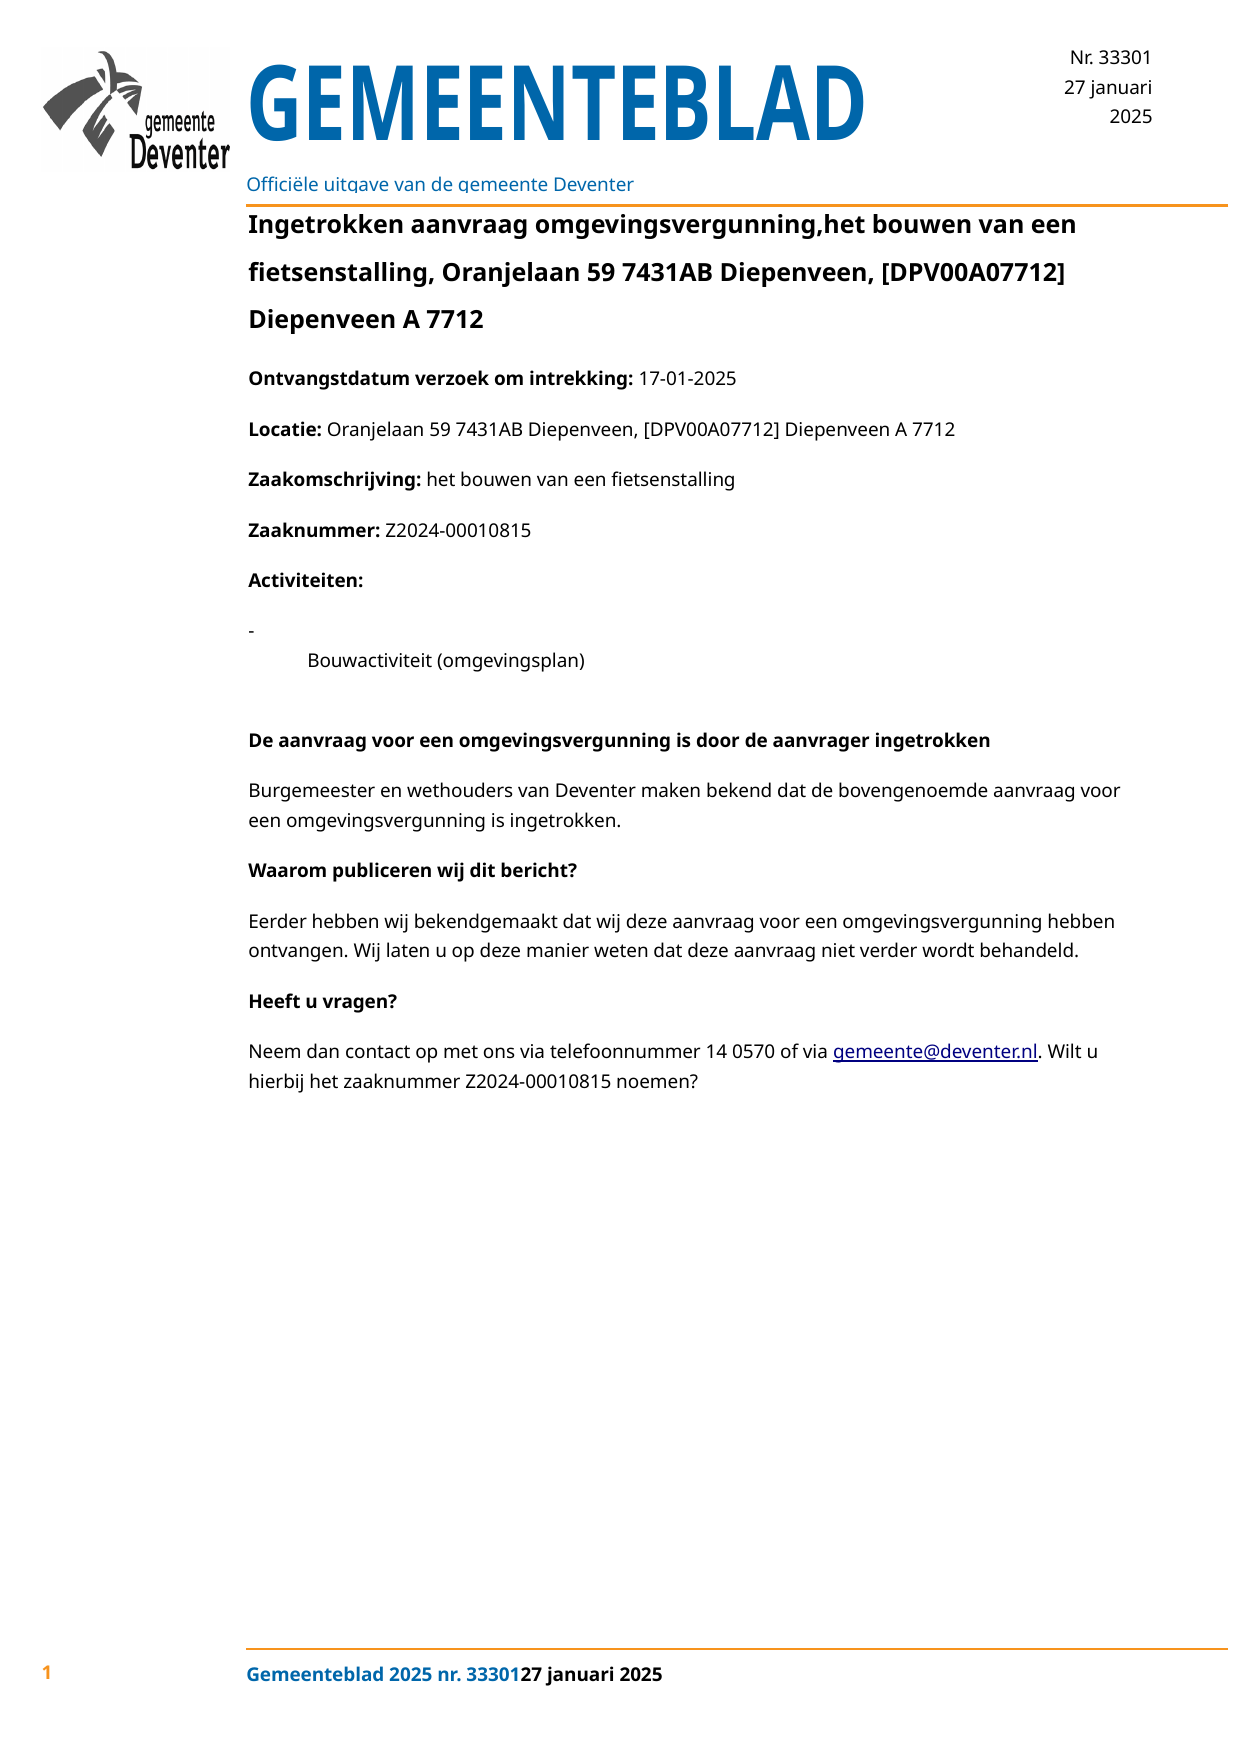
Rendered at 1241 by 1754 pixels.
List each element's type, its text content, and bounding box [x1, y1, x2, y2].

text Heeft u vragen? [248, 988, 1152, 1014]
text Zaaknummer: Z2024-00010815 [248, 517, 1152, 542]
picture [41, 47, 231, 172]
text Zaakomschrijving: het bouwen van een fietsenstalling [248, 466, 1152, 492]
text Neem dan contact op met ons via telefoonnummer 14 0570 of via gemeente@deventer.nl. Wilt u hierbij het zaaknummer Z2024-00010815 noemen? [248, 1038, 1152, 1094]
text De aanvraag voor een omgevingsvergunning is door de aanvrager ingetrokken [248, 727, 1152, 753]
text Eerder hebben wij bekendgemaakt dat wij deze aanvraag voor een omgevingsvergunning hebben ontvangen. Wij laten u op deze manier weten dat deze aanvraag niet verder wordt behandeld. [248, 908, 1152, 963]
text Burgemeester en wethouders van Deventer maken bekend dat de bovengenoemde aanvraag voor een omgevingsvergunning is ingetrokken. [248, 778, 1152, 833]
text Locatie: Oranjelaan 59 7431AB Diepenveen, [DPV00A07712] Diepenveen A 7712 [248, 416, 1152, 442]
text Waarom publiceren wij dit bericht? [248, 858, 1152, 883]
text Ontvangstdatum verzoek om intrekking: 17-01-2025 [248, 366, 1152, 391]
text Activiteiten: [248, 567, 1152, 593]
text Ingetrokken aanvraag omgevingsvergunning,het bouwen van een fietsenstalling, Oranjelaan 59 7431AB Diepenveen, [DPV00A07712] Diepenveen A 7712 [248, 207, 1152, 336]
list Bouwactiviteit (omgevingsplan) [248, 647, 1152, 673]
